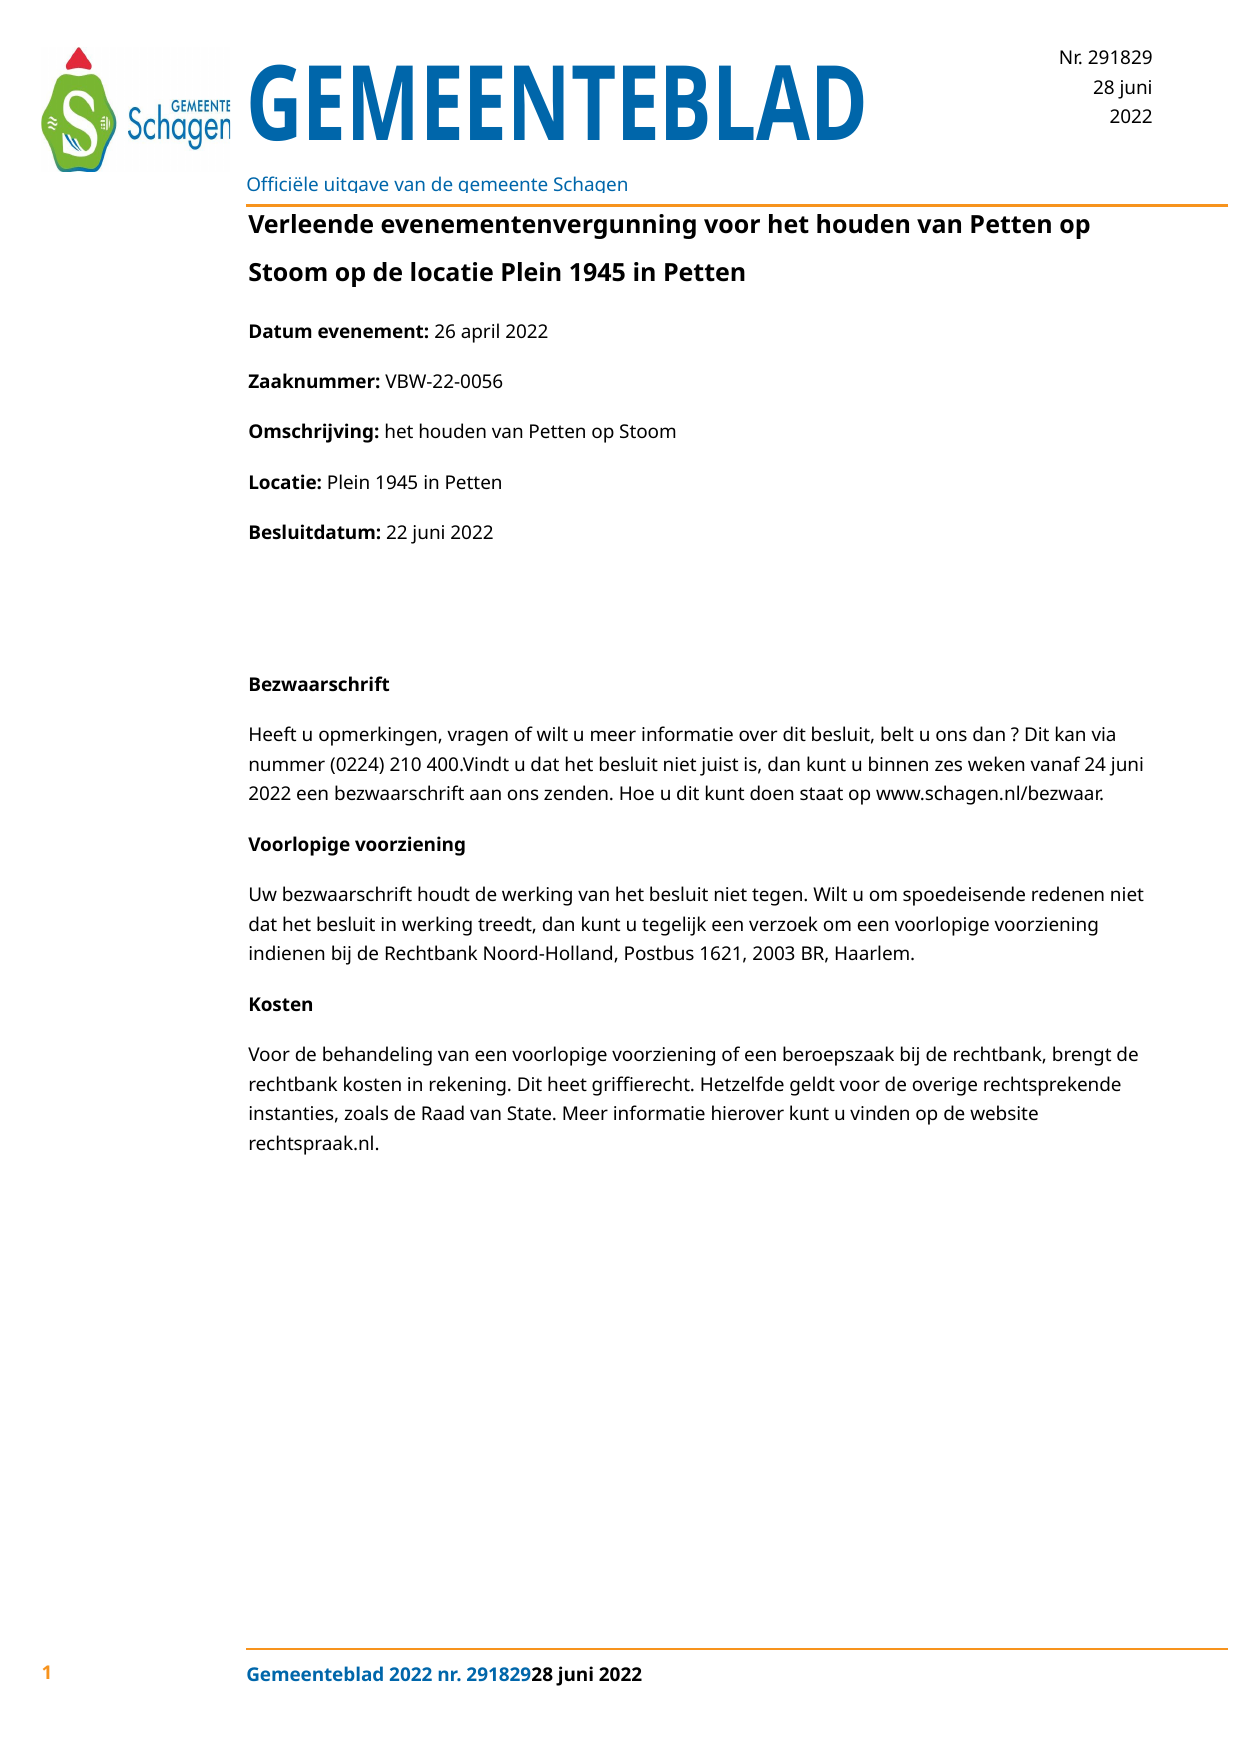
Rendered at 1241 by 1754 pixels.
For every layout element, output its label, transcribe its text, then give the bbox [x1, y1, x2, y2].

text Verleende evenementenvergunning voor het houden van Petten op Stoom op de locatie Plein 1945 in Petten [248, 207, 1152, 288]
text Omschrijving: het houden van Petten op Stoom [248, 419, 1152, 444]
text Datum evenement: 26 april 2022 [248, 318, 1152, 344]
picture [41, 47, 231, 172]
text Voor de behandeling van een voorlopige voorziening of een beroepszaak bij de rechtbank, brengt de rechtbank kosten in rekening. Dit heet griffierecht. Hetzelfde geldt voor de overige rechtsprekende instanties, zoals de Raad van State. Meer informatie hierover kunt u vinden op de website rechtspraak.nl. [248, 1041, 1152, 1156]
text Locatie: Plein 1945 in Petten [248, 469, 1152, 495]
text Bezwaarschrift [248, 671, 1152, 697]
text Voorlopige voorziening [248, 831, 1152, 857]
text Uw bezwaarschrift houdt de werking van het besluit niet tegen. Wilt u om spoedeisende redenen niet dat het besluit in werking treedt, dan kunt u tegelijk een verzoek om een voorlopige voorziening indienen bij de Rechtbank Noord-Holland, Postbus 1621, 2003 BR, Haarlem. [248, 881, 1152, 966]
text Zaaknummer: VBW-22-0056 [248, 368, 1152, 394]
text Heeft u opmerkingen, vragen of wilt u meer informatie over dit besluit, belt u ons dan ? Dit kan via nummer (0224) 210 400.Vindt u dat het besluit niet juist is, dan kunt u binnen zes weken vanaf 24 juni 2022 een bezwaarschrift aan ons zenden. Hoe u dit kunt doen staat op www.schagen.nl/bezwaar. [248, 721, 1152, 806]
text Kosten [248, 991, 1152, 1017]
text Besluitdatum: 22 juni 2022 [248, 519, 1152, 545]
